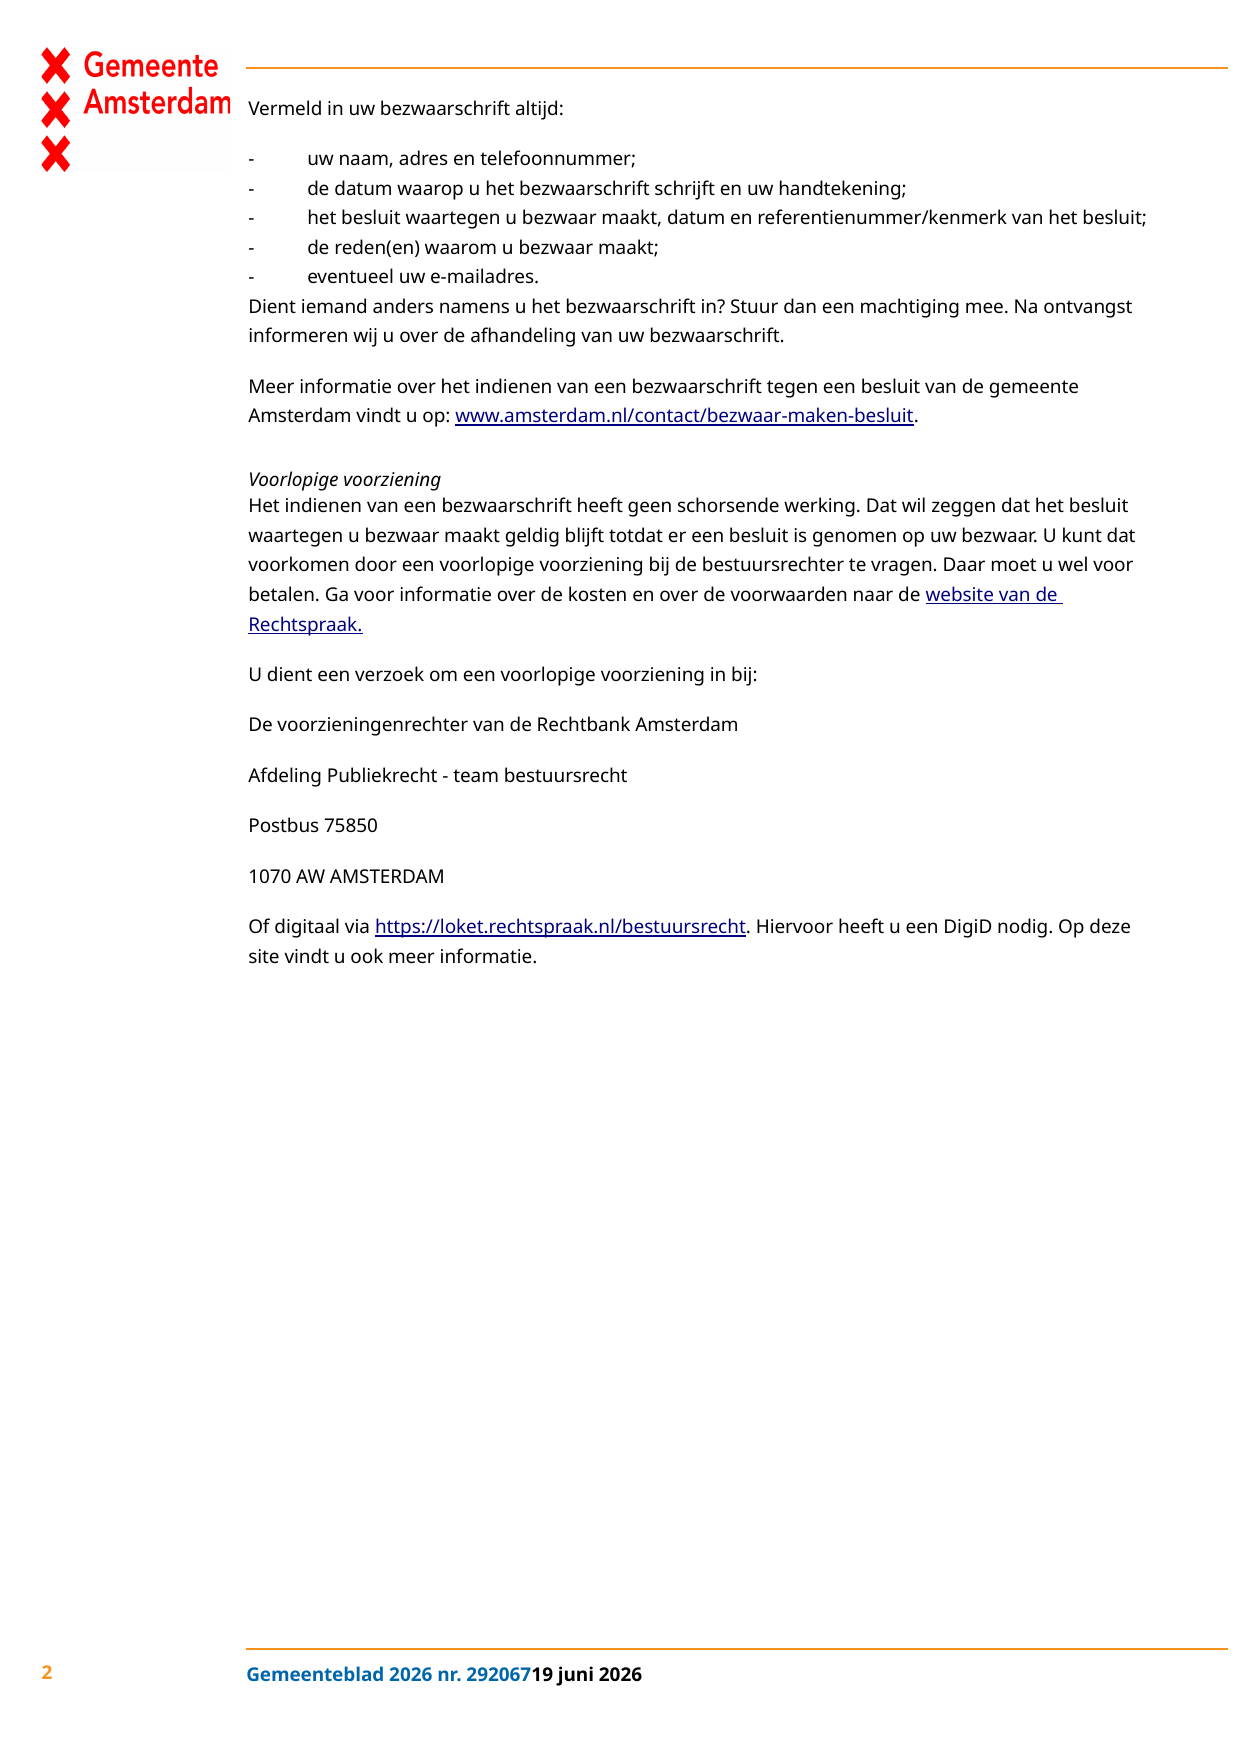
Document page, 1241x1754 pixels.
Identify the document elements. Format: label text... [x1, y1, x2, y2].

text Dient iemand anders namens u het bezwaarschrift in? Stuur dan een machtiging mee. Na ontvangst informeren wij u over de afhandeling van uw bezwaarschrift. [248, 293, 1152, 348]
text Het indienen van een bezwaarschrift heeft geen schorsende werking. Dat wil zeggen dat het besluit waartegen u bezwaar maakt geldig blijft totdat er een besluit is genomen op uw bezwaar. U kunt dat voorkomen door een voorlopige voorziening bij de bestuursrechter te vragen. Daar moet u wel voor betalen. Ga voor informatie over de kosten en over de voorwaarden naar de website van de Rechtspraak. [248, 492, 1152, 636]
picture [41, 47, 231, 172]
text De voorzieningenrechter van de Rechtbank Amsterdam [248, 712, 1152, 737]
text Of digitaal via https://loket.rechtspraak.nl/bestuursrecht. Hiervoor heeft u een DigiD nodig. Op deze site vindt u ook meer informatie. [248, 913, 1152, 968]
text Afdeling Publiekrecht - team bestuursrecht [248, 762, 1152, 788]
text Vermeld in uw bezwaarschrift altijd: [248, 95, 1152, 121]
list de reden(en) waarom u bezwaar maakt; [248, 234, 1152, 260]
list uw naam, adres en telefoonnummer; [248, 145, 1152, 171]
text Meer informatie over het indienen van een bezwaarschrift tegen een besluit van de gemeente Amsterdam vindt u op: www.amsterdam.nl/contact/bezwaar-maken-besluit. [248, 373, 1152, 428]
text Voorlopige voorziening [248, 467, 1152, 492]
list het besluit waartegen u bezwaar maakt, datum en referentienummer/kenmerk van het besluit; [248, 204, 1152, 230]
text Postbus 75850 [248, 812, 1152, 838]
list de datum waarop u het bezwaarschrift schrijft en uw handtekening; [248, 175, 1152, 201]
text 1070 AW AMSTERDAM [248, 863, 1152, 888]
list eventueel uw e-mailadres. [248, 263, 1152, 289]
text U dient een verzoek om een voorlopige voorziening in bij: [248, 661, 1152, 687]
